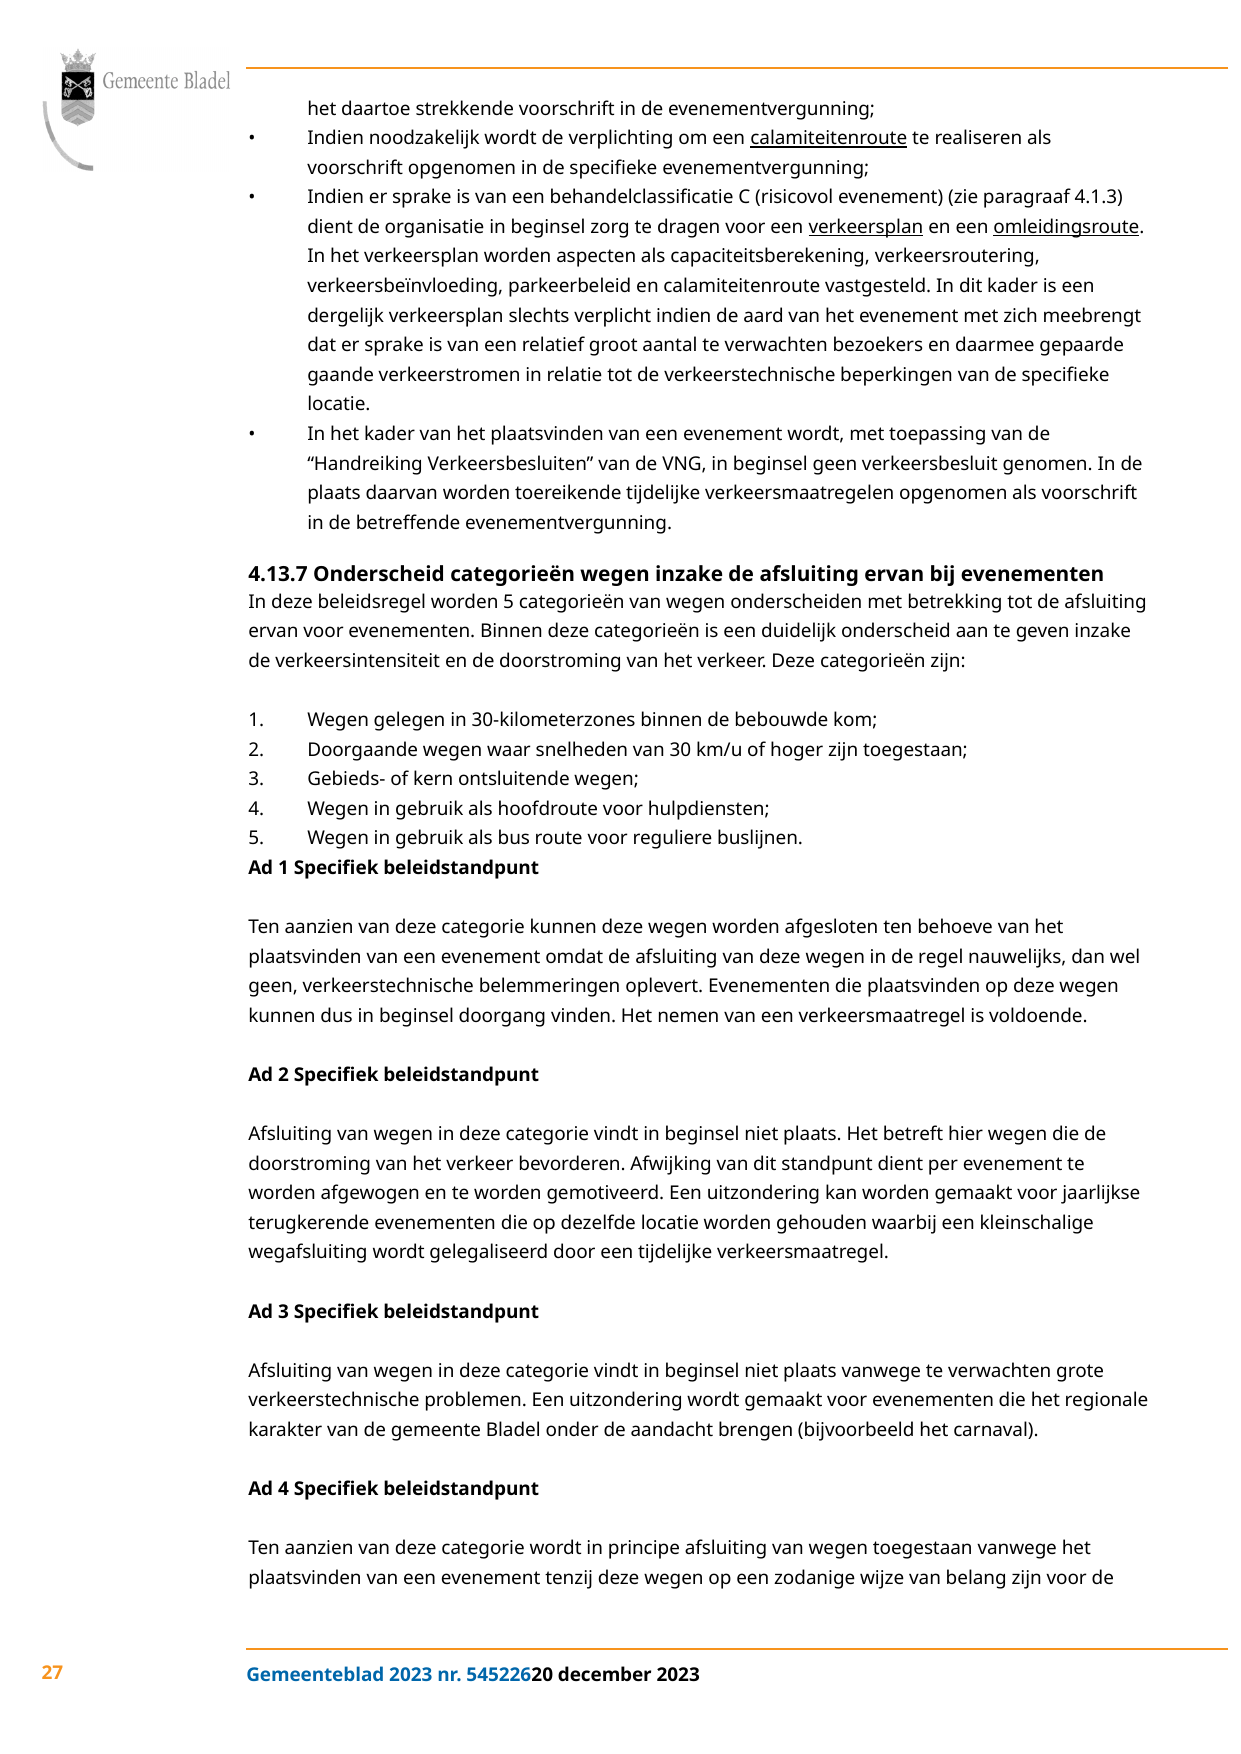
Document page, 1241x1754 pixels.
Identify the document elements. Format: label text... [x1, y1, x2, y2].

text Ten aanzien van deze categorie wordt in principe afsluiting van wegen toegestaan vanwege het plaatsvinden van een evenement tenzij deze wegen op een zodanige wijze van belang zijn voor de [248, 1534, 1152, 1590]
text Ad 2 Specifiek beleidstandpunt [248, 1061, 1152, 1087]
list Indien noodzakelijk wordt de verplichting om een calamiteitenroute te realiseren als voorschrift opgenomen in de specifieke evenementvergunning; [248, 124, 1152, 180]
list Wegen in gebruik als hoofdroute voor hulpdiensten; [248, 795, 1152, 821]
list Doorgaande wegen waar snelheden van 30 km/u of hoger zijn toegestaan; [248, 736, 1152, 761]
list het daartoe strekkende voorschrift in de evenementvergunning; [248, 95, 1152, 121]
text Ten aanzien van deze categorie kunnen deze wegen worden afgesloten ten behoeve van het plaatsvinden van een evenement omdat de afsluiting van deze wegen in de regel nauwelijks, dan wel geen, verkeerstechnische belemmeringen oplevert. Evenementen die plaatsvinden op deze wegen kunnen dus in beginsel doorgang vinden. Het nemen van een verkeersmaatregel is voldoende. [248, 913, 1152, 1028]
text 4.13.7 Onderscheid categorieën wegen inzake de afsluiting ervan bij evenementen [248, 559, 1152, 588]
list In het kader van het plaatsvinden van een evenement wordt, met toepassing van de “Handreiking Verkeersbesluiten” van de VNG, in beginsel geen verkeersbesluit genomen. In de plaats daarvan worden toereikende tijdelijke verkeersmaatregelen opgenomen als voorschrift in de betreffende evenementvergunning. [248, 420, 1152, 535]
list Wegen gelegen in 30-kilometerzones binnen de bebouwde kom; [248, 706, 1152, 732]
text Ad 4 Specifiek beleidstandpunt [248, 1475, 1152, 1501]
list Gebieds- of kern ontsluitende wegen; [248, 765, 1152, 791]
text Afsluiting van wegen in deze categorie vindt in beginsel niet plaats vanwege te verwachten grote verkeerstechnische problemen. Een uitzondering wordt gemaakt voor evenementen die het regionale karakter van de gemeente Bladel onder de aandacht brengen (bijvoorbeeld het carnaval). [248, 1357, 1152, 1442]
picture [41, 47, 231, 172]
list Wegen in gebruik als bus route voor reguliere buslijnen. [248, 824, 1152, 850]
text Ad 1 Specifiek beleidstandpunt [248, 854, 1152, 880]
list Indien er sprake is van een behandelclassificatie C (risicovol evenement) (zie paragraaf 4.1.3) dient de organisatie in beginsel zorg te dragen voor een verkeersplan en een omleidingsroute. In het verkeersplan worden aspecten als capaciteitsberekening, verkeersroutering, verkeersbeïnvloeding, parkeerbeleid en calamiteitenroute vastgesteld. In dit kader is een dergelijk verkeersplan slechts verplicht indien de aard van het evenement met zich meebrengt dat er sprake is van een relatief groot aantal te verwachten bezoekers en daarmee gepaarde gaande verkeerstromen in relatie tot de verkeerstechnische beperkingen van de specifieke locatie. [248, 183, 1152, 416]
text Ad 3 Specifiek beleidstandpunt [248, 1298, 1152, 1323]
text Afsluiting van wegen in deze categorie vindt in beginsel niet plaats. Het betreft hier wegen die de doorstroming van het verkeer bevorderen. Afwijking van dit standpunt dient per evenement te worden afgewogen en te worden gemotiveerd. Een uitzondering kan worden gemaakt voor jaarlijkse terugkerende evenementen die op dezelfde locatie worden gehouden waarbij een kleinschalige wegafsluiting wordt gelegaliseerd door een tijdelijke verkeersmaatregel. [248, 1120, 1152, 1264]
text In deze beleidsregel worden 5 categorieën van wegen onderscheiden met betrekking tot de afsluiting ervan voor evenementen. Binnen deze categorieën is een duidelijk onderscheid aan te geven inzake de verkeersintensiteit en de doorstroming van het verkeer. Deze categorieën zijn: [248, 588, 1152, 673]
